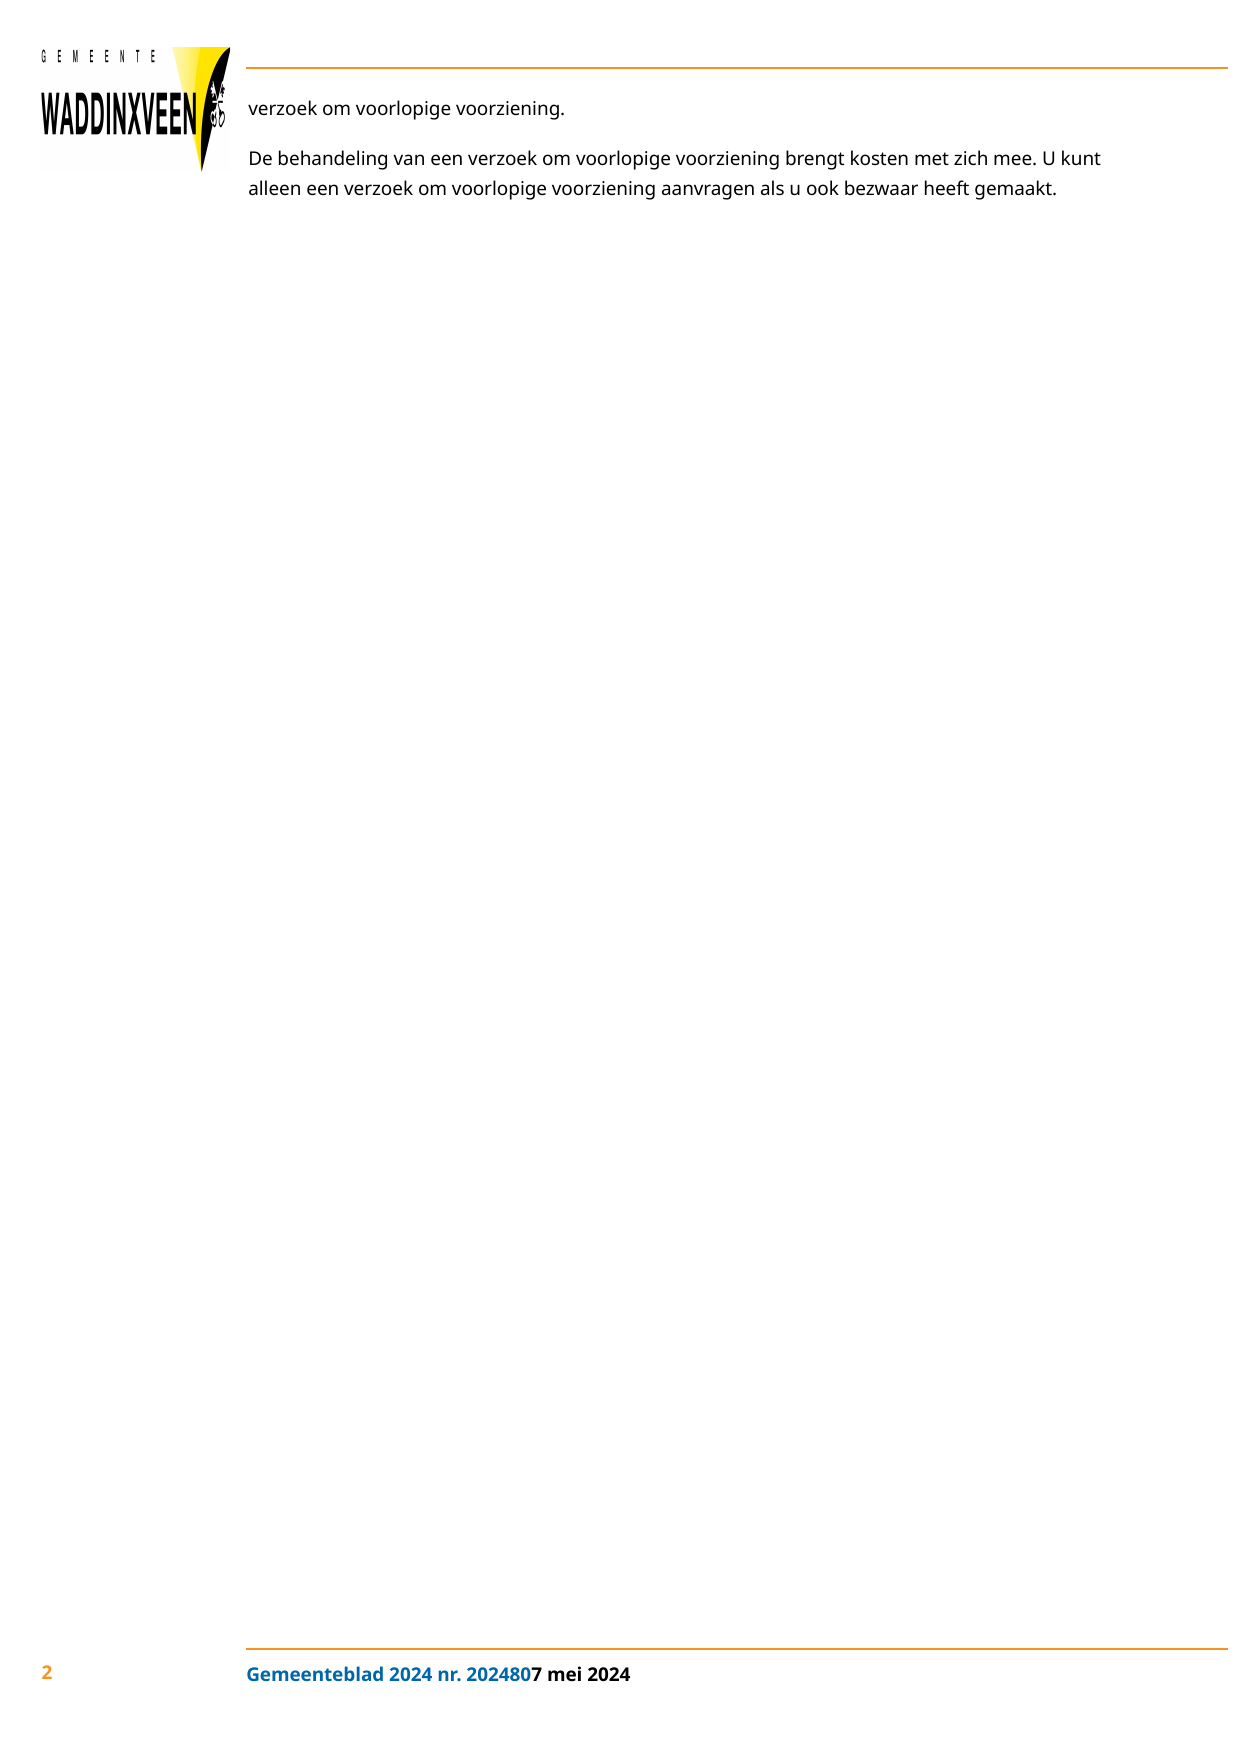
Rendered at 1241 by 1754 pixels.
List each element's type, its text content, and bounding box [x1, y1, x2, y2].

picture [41, 47, 231, 172]
text De behandeling van een verzoek om voorlopige voorziening brengt kosten met zich mee. U kunt alleen een verzoek om voorlopige voorziening aanvragen als u ook bezwaar heeft gemaakt. [248, 145, 1152, 201]
text verzoek om voorlopige voorziening. [248, 95, 1152, 121]
